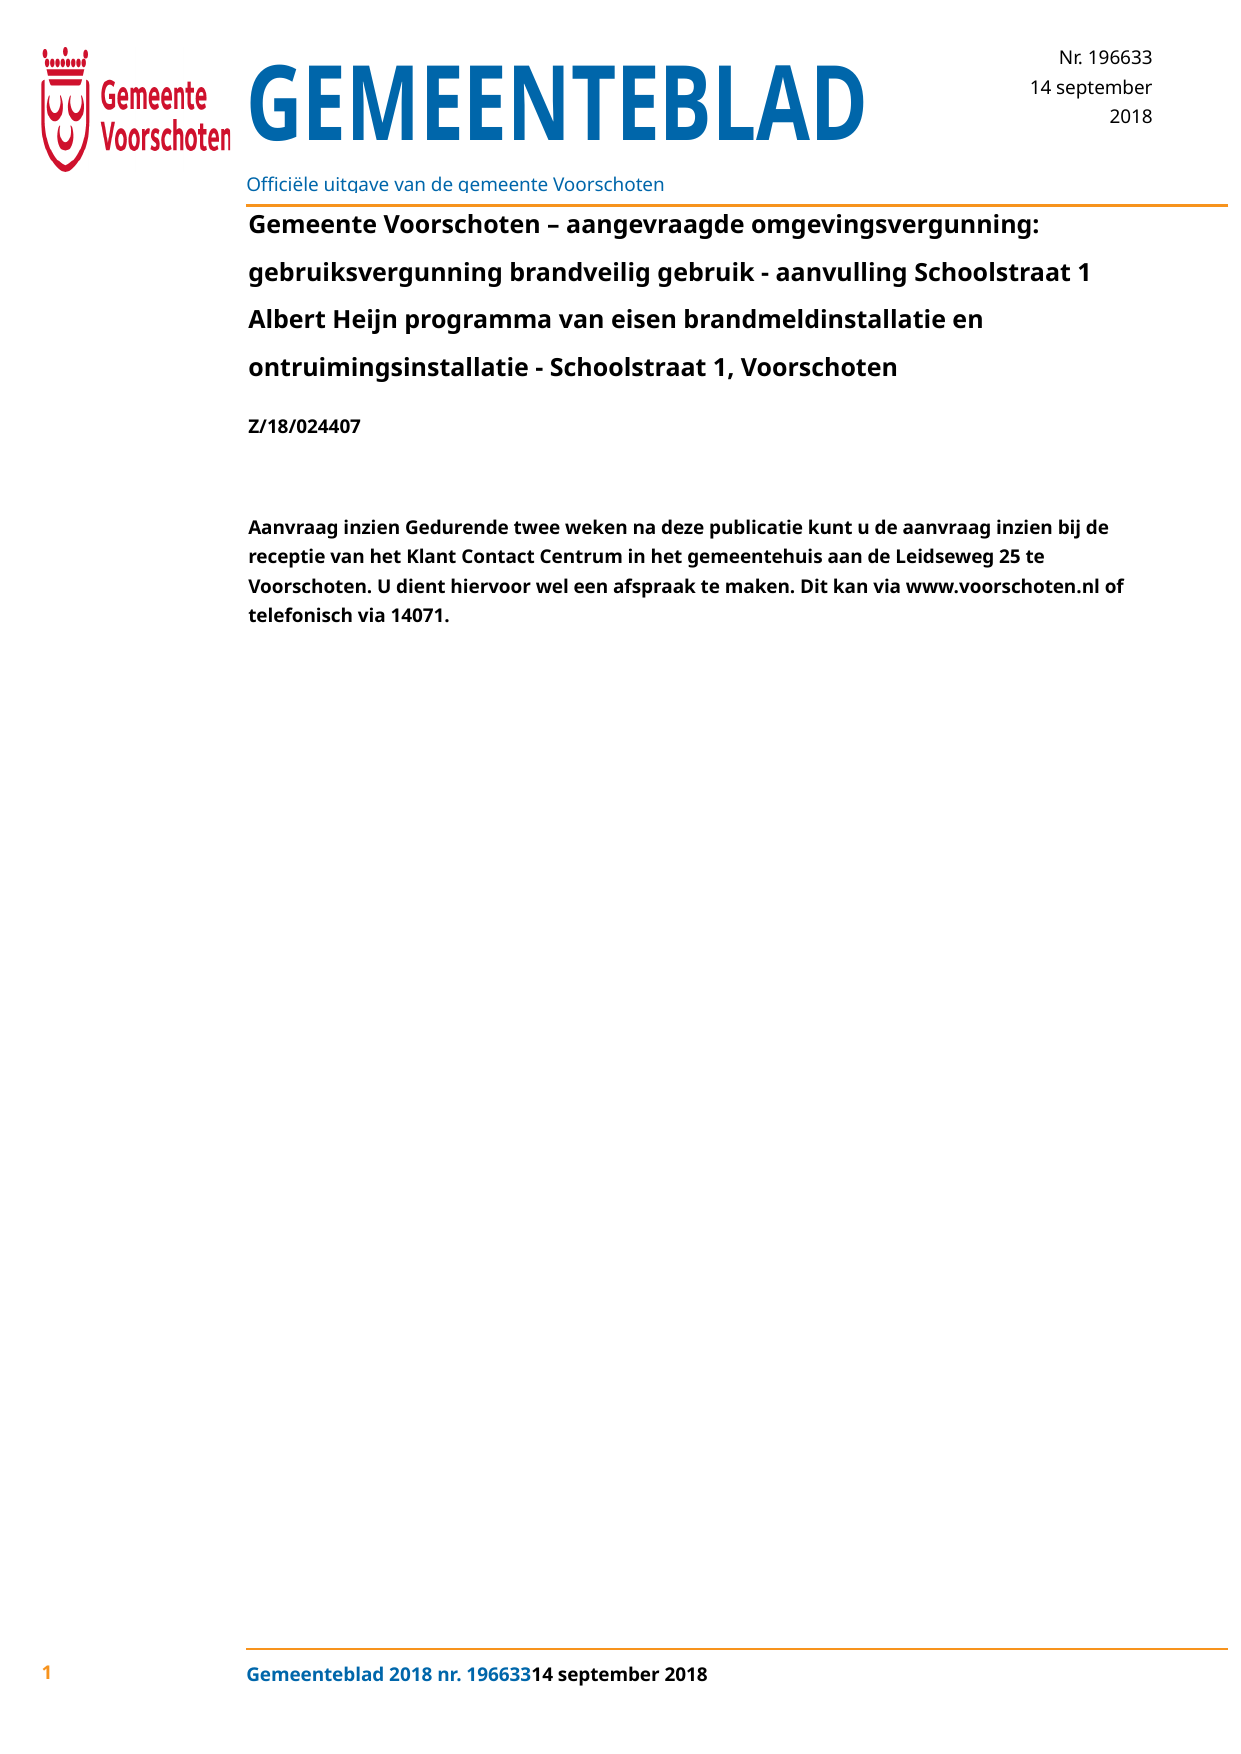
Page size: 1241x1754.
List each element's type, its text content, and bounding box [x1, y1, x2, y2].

picture [41, 47, 231, 172]
text Aanvraag inzien Gedurende twee weken na deze publicatie kunt u de aanvraag inzien bij de receptie van het Klant Contact Centrum in het gemeentehuis aan de Leidseweg 25 te Voorschoten. U dient hiervoor wel een afspraak te maken. Dit kan via www.voorschoten.nl of telefonisch via 14071. [248, 514, 1152, 628]
text Gemeente Voorschoten – aangevraagde omgevingsvergunning: gebruiksvergunning brandveilig gebruik - aanvulling Schoolstraat 1 Albert Heijn programma van eisen brandmeldinstallatie en ontruimingsinstallatie - Schoolstraat 1, Voorschoten [248, 207, 1152, 384]
text Z/18/024407 [248, 413, 1152, 439]
